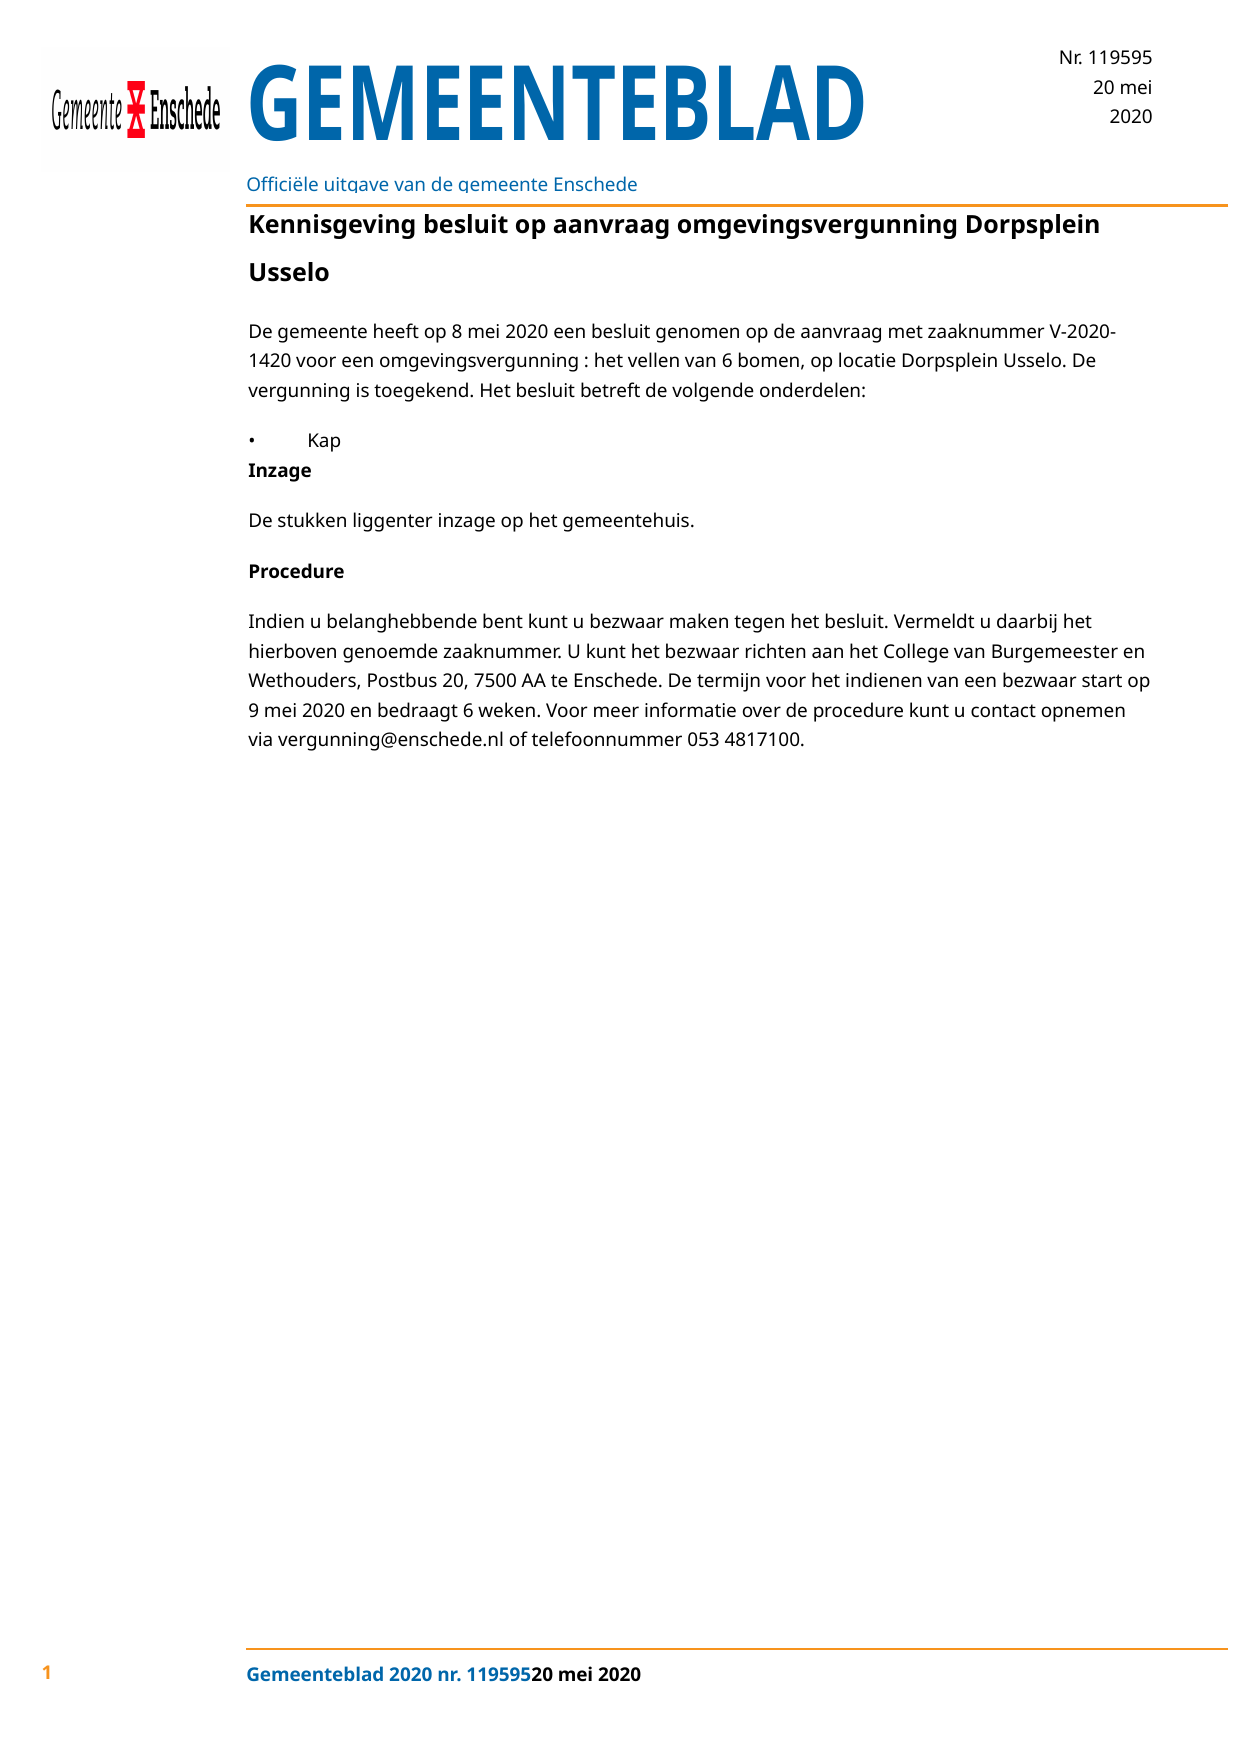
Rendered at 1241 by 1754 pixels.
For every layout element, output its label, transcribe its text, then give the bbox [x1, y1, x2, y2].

picture [41, 47, 231, 172]
text Kennisgeving besluit op aanvraag omgevingsvergunning Dorpsplein Usselo [248, 207, 1152, 288]
text De gemeente heeft op 8 mei 2020 een besluit genomen op de aanvraag met zaaknummer V-2020-1420 voor een omgevingsvergunning : het vellen van 6 bomen, op locatie Dorpsplein Usselo. De vergunning is toegekend. Het besluit betreft de volgende onderdelen: [248, 318, 1152, 403]
text Inzage [248, 457, 1152, 483]
text De stukken liggenter inzage op het gemeentehuis. [248, 507, 1152, 533]
text Indien u belanghebbende bent kunt u bezwaar maken tegen het besluit. Vermeldt u daarbij het hierboven genoemde zaaknummer. U kunt het bezwaar richten aan het College van Burgemees­ter en Wethouders, Postbus 20, 7500 AA te Enschede. De termijn voor het indienen van een bezwaar start op 9 mei 2020 en bedraagt 6 weken. Voor meer informatie over de procedure kunt u contact opnemen via vergunning@enschede.nl of telefoonnummer 053 4817100. [248, 608, 1152, 752]
list Kap [248, 427, 1152, 453]
text Procedure [248, 558, 1152, 584]
